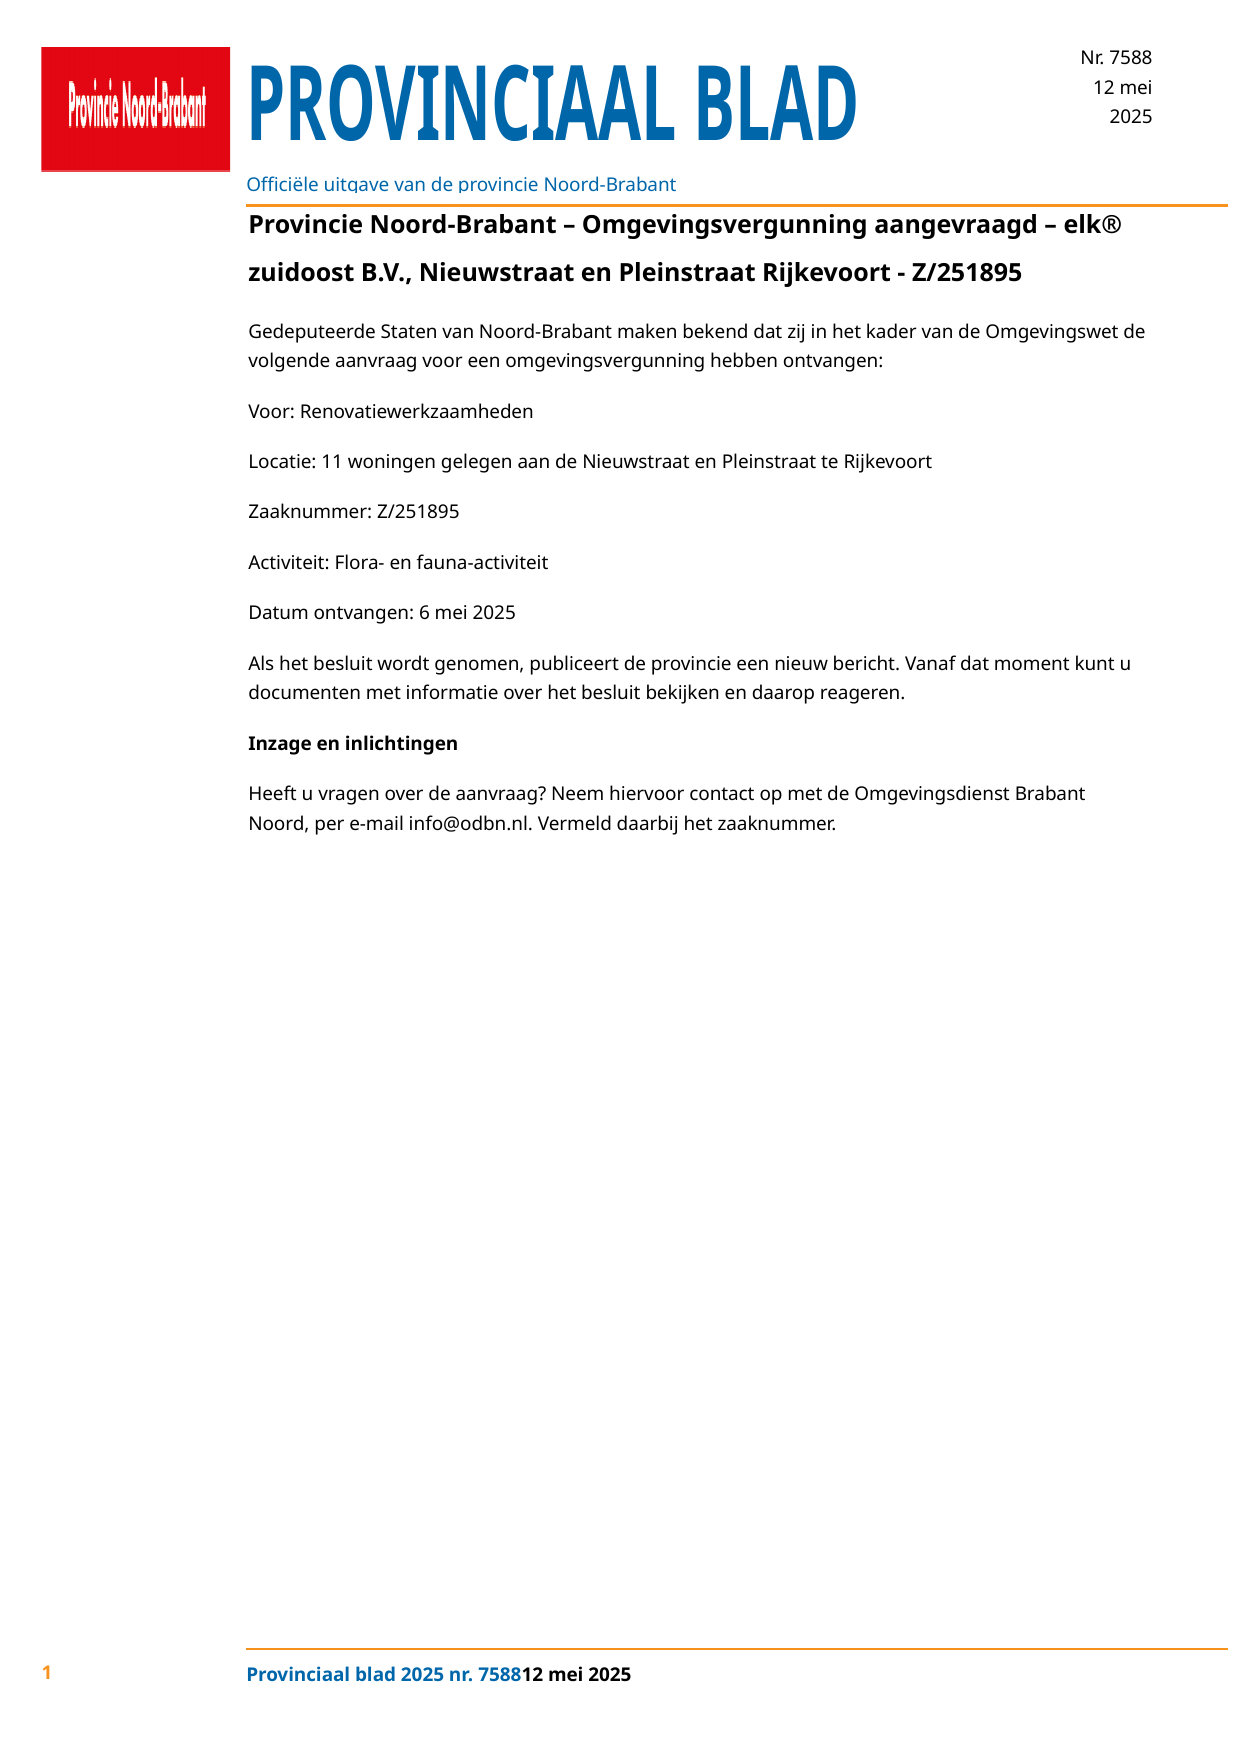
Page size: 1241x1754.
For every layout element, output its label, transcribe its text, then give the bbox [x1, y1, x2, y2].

text Activiteit: Flora- en fauna-activiteit [248, 549, 1152, 575]
text Provincie Noord-Brabant – Omgevingsvergunning aangevraagd – elk® zuidoost B.V., Nieuwstraat en Pleinstraat Rijkevoort - Z/251895 [248, 207, 1152, 288]
text Inzage en inlichtingen [248, 730, 1152, 756]
text Locatie: 11 woningen gelegen aan de Nieuwstraat en Pleinstraat te Rijkevoort [248, 448, 1152, 474]
text Heeft u vragen over de aanvraag? Neem hiervoor contact op met de Omgevingsdienst Brabant Noord, per e-mail info@odbn.nl. Vermeld daarbij het zaaknummer. [248, 780, 1152, 836]
text Zaaknummer: Z/251895 [248, 499, 1152, 524]
text Gedeputeerde Staten van Noord-Brabant maken bekend dat zij in het kader van de Omgevingswet de volgende aanvraag voor een omgevingsvergunning hebben ontvangen: [248, 318, 1152, 373]
text Als het besluit wordt genomen, publiceert de provincie een nieuw bericht. Vanaf dat moment kunt u documenten met informatie over het besluit bekijken en daarop reageren. [248, 650, 1152, 705]
picture [41, 47, 231, 172]
text Voor: Renovatiewerkzaamheden [248, 398, 1152, 424]
text Datum ontvangen: 6 mei 2025 [248, 599, 1152, 625]
